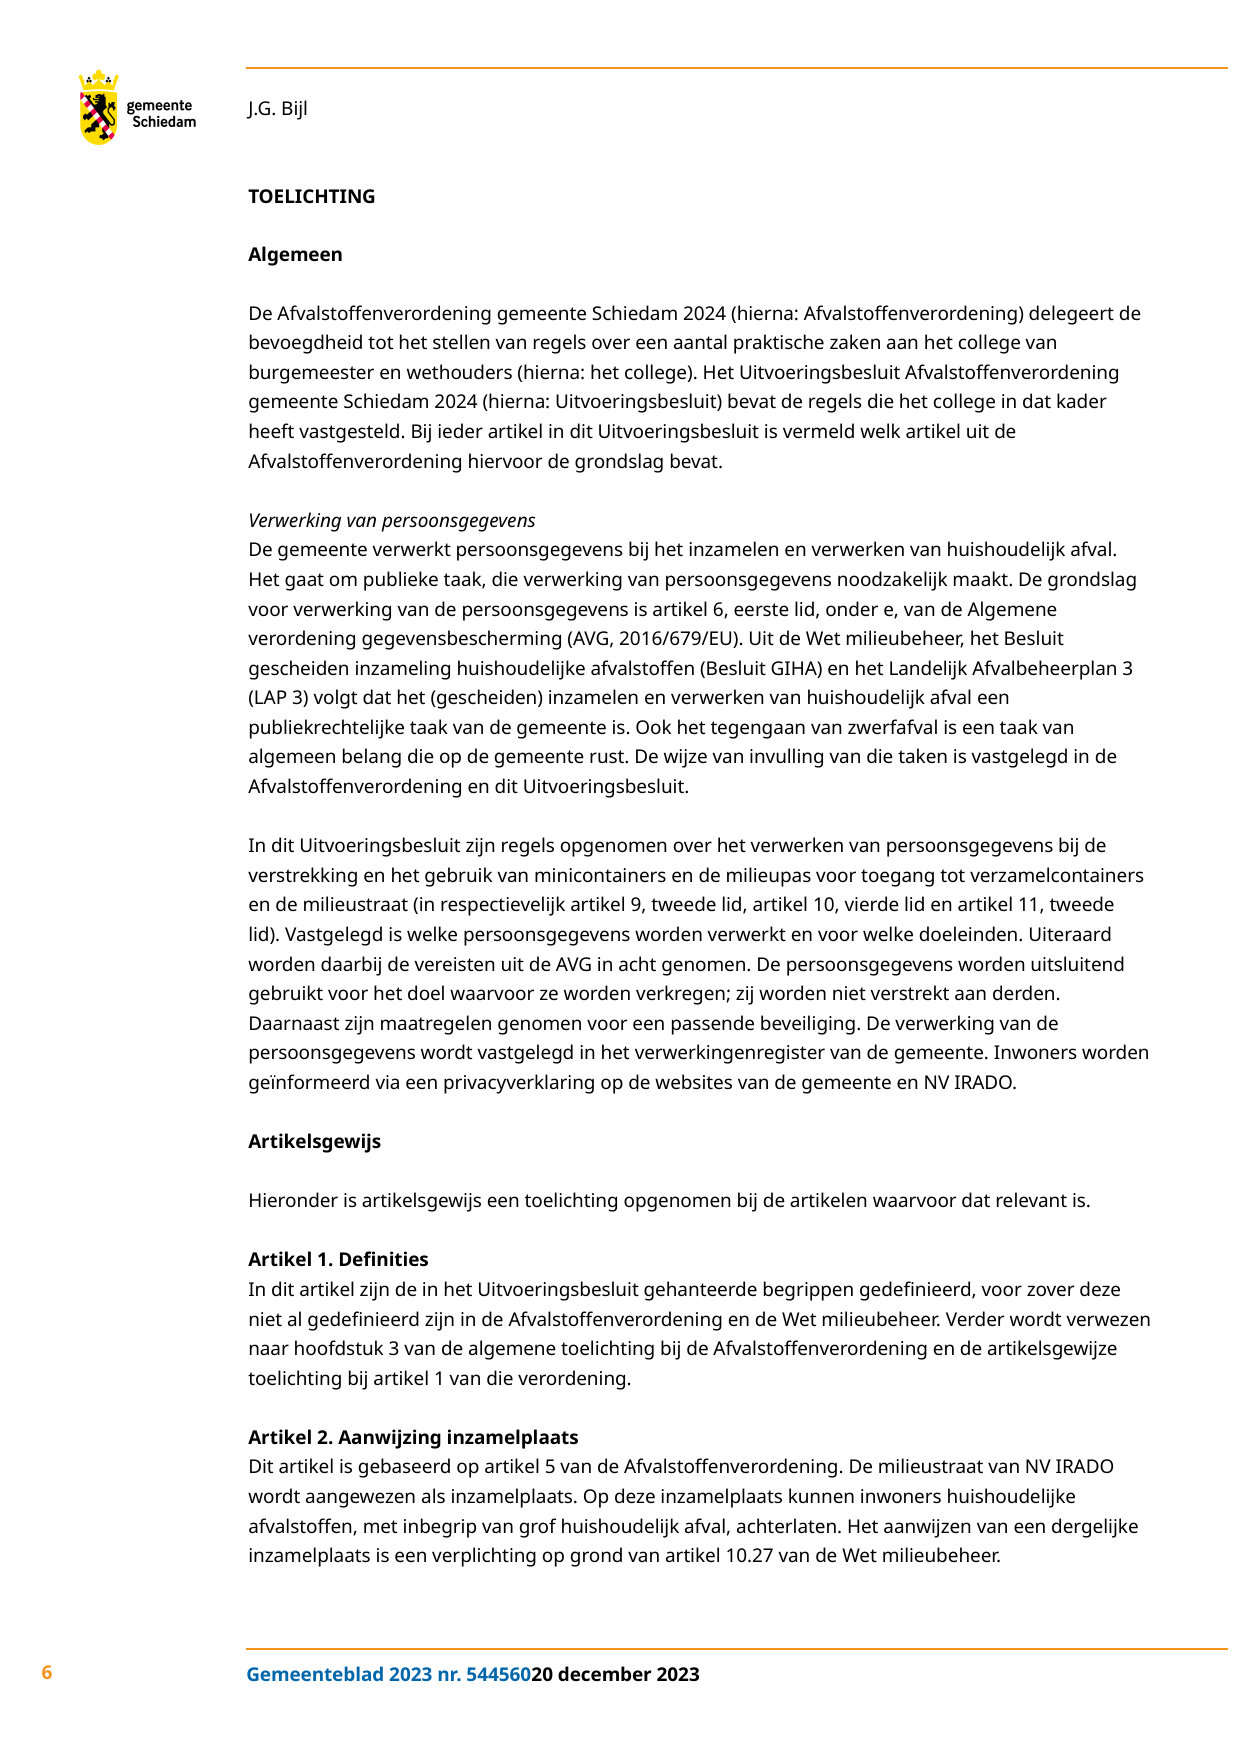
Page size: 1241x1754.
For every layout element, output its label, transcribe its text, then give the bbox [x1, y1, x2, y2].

text De Afvalstoffenverordening gemeente Schiedam 2024 (hierna: Afvalstoffenverordening) delegeert de bevoegdheid tot het stellen van regels over een aantal praktische zaken aan het college van burgemeester en wethouders (hierna: het college). Het Uitvoeringsbesluit Afvalstoffenverordening gemeente Schiedam 2024 (hierna: Uitvoeringsbesluit) bevat de regels die het college in dat kader heeft vastgesteld. Bij ieder artikel in dit Uitvoeringsbesluit is vermeld welk artikel uit de Afvalstoffenverordening hiervoor de grondslag bevat. [248, 300, 1152, 474]
text Artikel 2. Aanwijzing inzamelplaats [248, 1424, 1152, 1450]
text Verwerking van persoonsgegevens [248, 507, 1152, 533]
text Algemeen [248, 241, 1152, 267]
text J.G. Bijl [248, 95, 1152, 121]
text In dit artikel zijn de in het Uitvoeringsbesluit gehanteerde begrippen gedefinieerd, voor zover deze niet al gedefinieerd zijn in de Afvalstoffenverordening en de Wet milieubeheer. Verder wordt verwezen naar hoofdstuk 3 van de algemene toelichting bij de Afvalstoffenverordening en de artikelsgewijze toelichting bij artikel 1 van die verordening. [248, 1276, 1152, 1391]
text De gemeente verwerkt persoonsgegevens bij het inzamelen en verwerken van huishoudelijk afval. Het gaat om publieke taak, die verwerking van persoonsgegevens noodzakelijk maakt. De grondslag voor verwerking van de persoonsgegevens is artikel 6, eerste lid, onder e, van de Algemene verordening gegevensbescherming (AVG, 2016/679/EU). Uit de Wet milieubeheer, het Besluit gescheiden inzameling huishoudelijke afvalstoffen (Besluit GIHA) en het Landelijk Afvalbeheerplan 3 (LAP 3) volgt dat het (gescheiden) inzamelen en verwerken van huishoudelijk afval een publiekrechtelijke taak van de gemeente is. Ook het tegengaan van zwerfafval is een taak van algemeen belang die op de gemeente rust. De wijze van invulling van die taken is vastgelegd in de Afvalstoffenverordening en dit Uitvoeringsbesluit. [248, 537, 1152, 799]
text TOELICHTING [248, 172, 1152, 212]
picture [41, 47, 231, 172]
text Artikelsgewijs [248, 1128, 1152, 1154]
text Hieronder is artikelsgewijs een toelichting opgenomen bij de artikelen waarvoor dat relevant is. [248, 1187, 1152, 1213]
text Dit artikel is gebaseerd op artikel 5 van de Afvalstoffenverordening. De milieustraat van NV IRADO wordt aangewezen als inzamelplaats. Op deze inzamelplaats kunnen inwoners huishoudelijke afvalstoffen, met inbegrip van grof huishoudelijk afval, achterlaten. Het aanwijzen van een dergelijke inzamelplaats is een verplichting op grond van artikel 10.27 van de Wet milieubeheer. [248, 1454, 1152, 1568]
text In dit Uitvoeringsbesluit zijn regels opgenomen over het verwerken van persoonsgegevens bij de verstrekking en het gebruik van minicontainers en de milieupas voor toegang tot verzamelcontainers en de milieustraat (in respectievelijk artikel 9, tweede lid, artikel 10, vierde lid en artikel 11, tweede lid). Vastgelegd is welke persoonsgegevens worden verwerkt en voor welke doeleinden. Uiteraard worden daarbij de vereisten uit de AVG in acht genomen. De persoonsgegevens worden uitsluitend gebruikt voor het doel waarvoor ze worden verkregen; zij worden niet verstrekt aan derden. Daarnaast zijn maatregelen genomen voor een passende beveiliging. De verwerking van de persoonsgegevens wordt vastgelegd in het verwerkingenregister van de gemeente. Inwoners worden geïnformeerd via een privacyverklaring op de websites van de gemeente en NV IRADO. [248, 832, 1152, 1095]
text Artikel 1. Definities [248, 1247, 1152, 1272]
